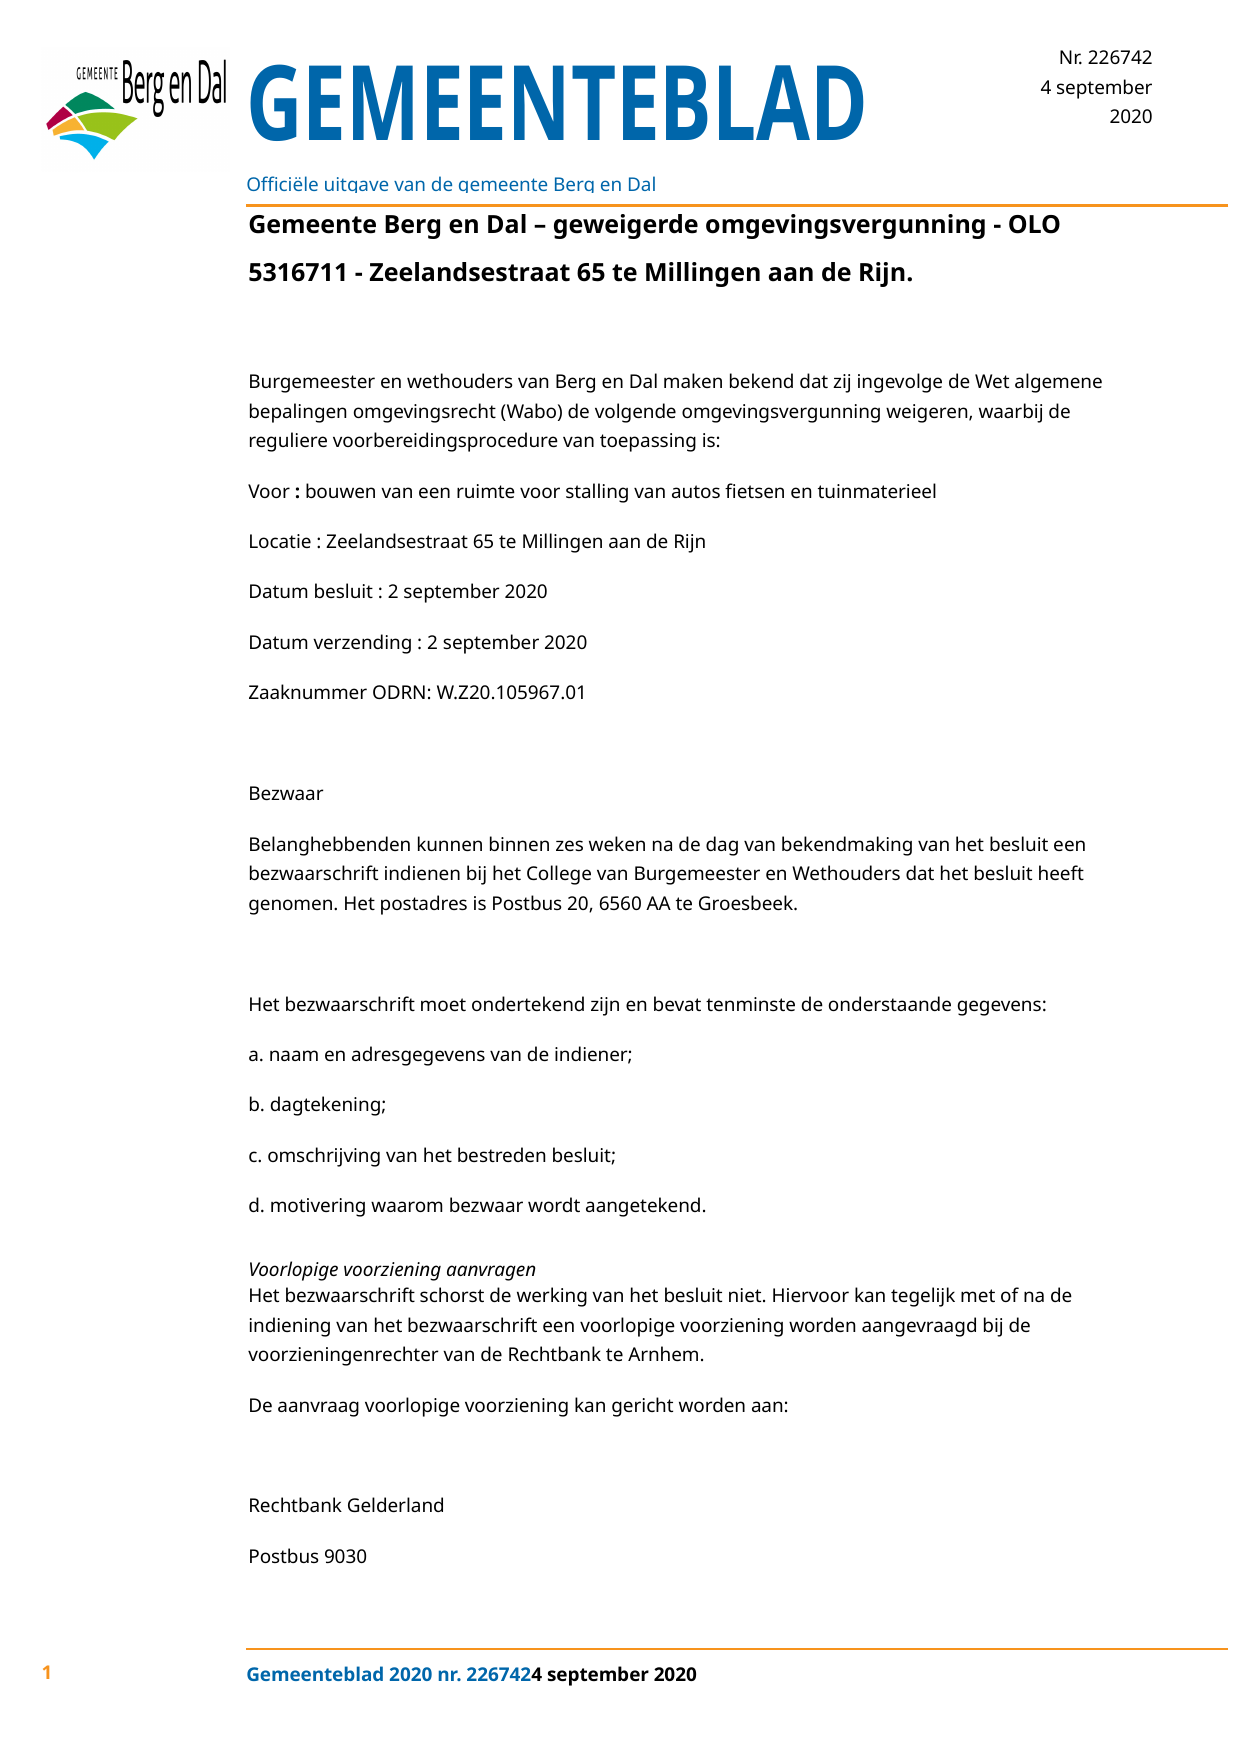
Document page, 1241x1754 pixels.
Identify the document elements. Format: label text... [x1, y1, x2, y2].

text Postbus 9030 [248, 1543, 1152, 1569]
text Rechtbank Gelderland [248, 1493, 1152, 1518]
text Datum besluit : 2 september 2020 [248, 579, 1152, 604]
text Het bezwaarschrift moet ondertekend zijn en bevat tenminste de onderstaande gegevens: [248, 991, 1152, 1017]
text Locatie : Zeelandsestraat 65 te Millingen aan de Rijn [248, 528, 1152, 554]
text Belanghebbenden kunnen binnen zes weken na de dag van bekendmaking van het besluit een bezwaarschrift indienen bij het College van Burgemeester en Wethouders dat het besluit heeft genomen. Het postadres is Postbus 20, 6560 AA te Groesbeek. [248, 831, 1152, 916]
text De aanvraag voorlopige voorziening kan gericht worden aan: [248, 1392, 1152, 1417]
text Bezwaar [248, 780, 1152, 806]
text Het bezwaarschrift schorst de werking van het besluit niet. Hiervoor kan tegelijk met of na de indiening van het bezwaarschrift een voorlopige voorziening worden aangevraagd bij de voorzieningenrechter van de Rechtbank te Arnhem. [248, 1282, 1152, 1367]
picture [41, 47, 231, 172]
text Gemeente Berg en Dal – geweigerde omgevingsvergunning - OLO 5316711 - Zeelandsestraat 65 te Millingen aan de Rijn. [248, 207, 1152, 288]
text b. dagtekening; [248, 1092, 1152, 1117]
text d. motivering waarom bezwaar wordt aangetekend. [248, 1192, 1152, 1218]
text Voor : bouwen van een ruimte voor stalling van autos fietsen en tuinmaterieel [248, 478, 1152, 504]
text Burgemeester en wethouders van Berg en Dal maken bekend dat zij ingevolge de Wet algemene bepalingen omgevingsrecht (Wabo) de volgende omgevingsvergunning weigeren, waarbij de reguliere voorbereidingsprocedure van toepassing is: [248, 368, 1152, 453]
text Zaaknummer ODRN: W.Z20.105967.01 [248, 679, 1152, 705]
text a. naam en adresgegevens van de indiener; [248, 1041, 1152, 1067]
text Voorlopige voorziening aanvragen [248, 1256, 1152, 1282]
text Datum verzending : 2 september 2020 [248, 629, 1152, 655]
text c. omschrijving van het bestreden besluit; [248, 1142, 1152, 1168]
